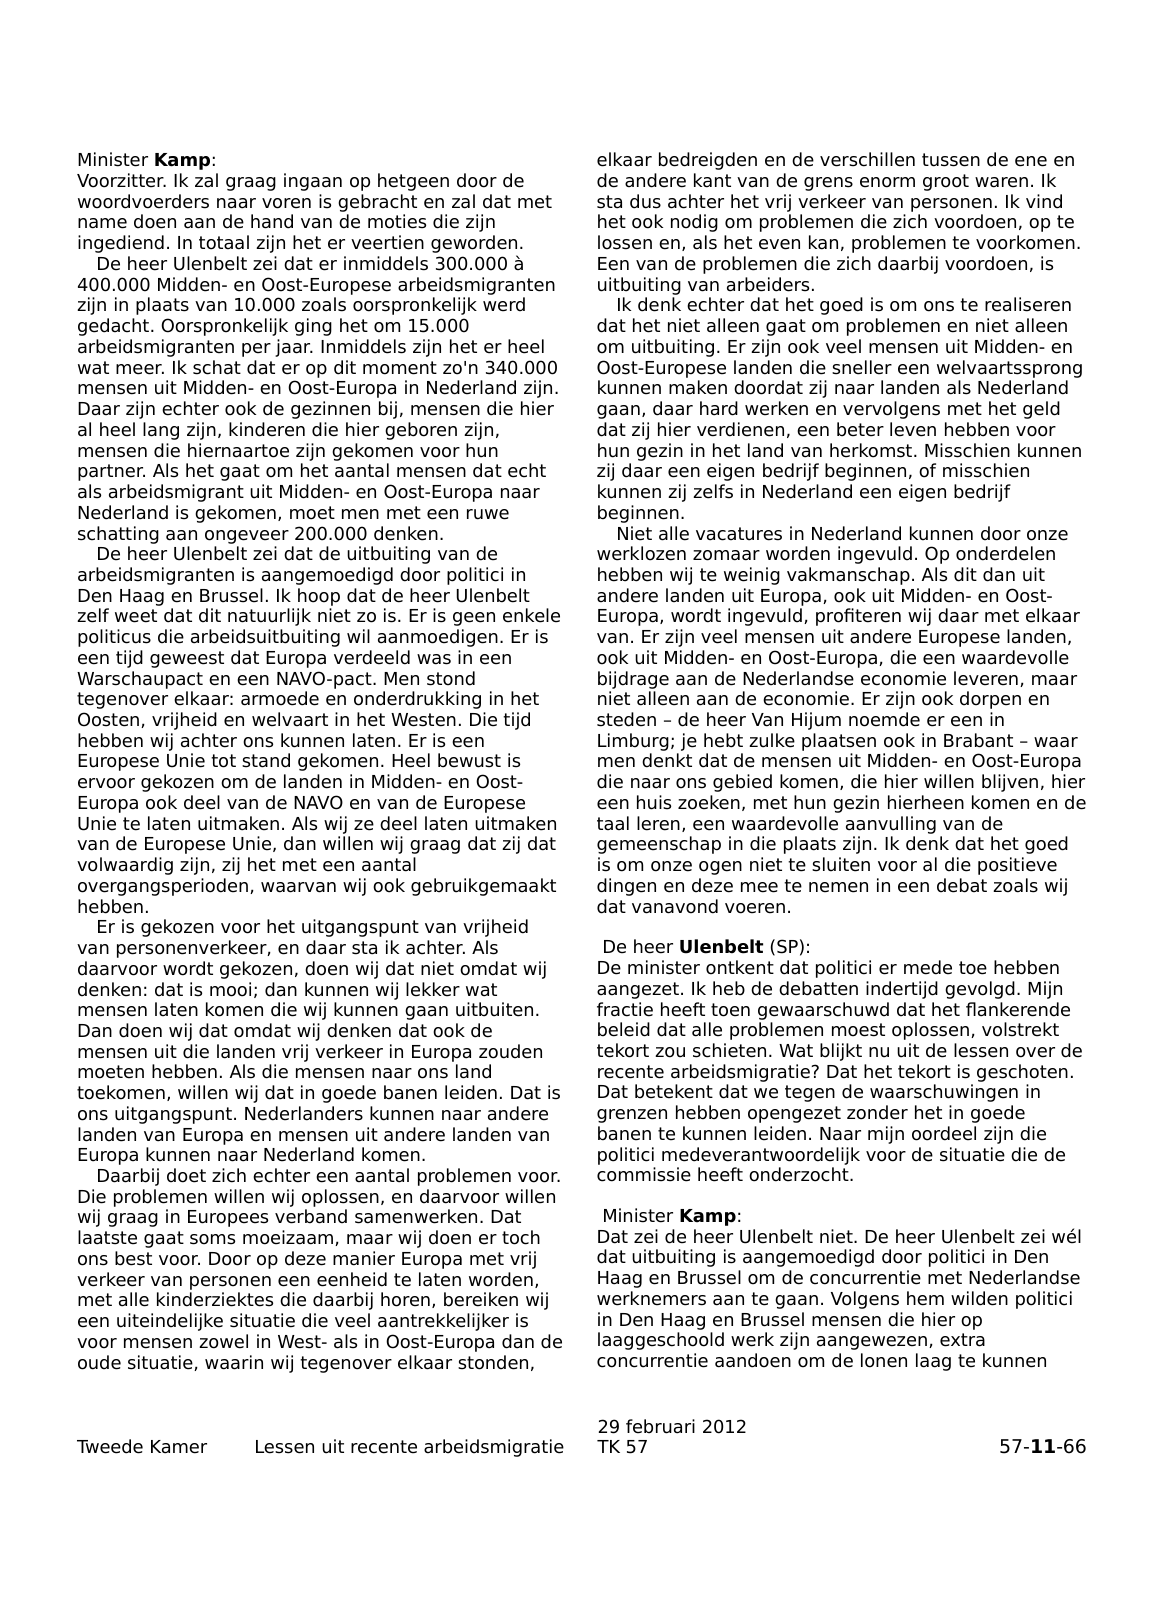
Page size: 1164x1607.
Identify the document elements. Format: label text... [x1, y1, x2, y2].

text Niet alle vacatures in Nederland kunnen door onze werklozen zomaar worden ingevuld. Op onderdelen hebben wij te weinig vakmanschap. Als dit dan uit andere landen uit Europa, ook uit Midden- en Oost-Europa, wordt ingevuld, profiteren wij daar met elkaar van. Er zijn veel mensen uit andere Europese landen, ook uit Midden- en Oost-Europa, die een waardevolle bijdrage aan de Nederlandse economie leveren, maar niet alleen aan de economie. Er zijn ook dorpen en steden – de heer Van Hijum noemde er een in Limburg; je hebt zulke plaatsen ook in Brabant – waar men denkt dat de mensen uit Midden- en Oost-Europa die naar ons gebied komen, die hier willen blijven, hier een huis zoeken, met hun gezin hierheen komen en de taal leren, een waardevolle aanvulling van de gemeenschap in die plaats zijn. Ik denk dat het goed is om onze ogen niet te sluiten voor al die positieve dingen en deze mee te nemen in een debat zoals wij dat vanavond voeren. [596, 523, 1087, 917]
text De heer Ulenbelt zei dat de uitbuiting van de arbeidsmigranten is aangemoedigd door politici in Den Haag en Brussel. Ik hoop dat de heer Ulenbelt zelf weet dat dit natuurlijk niet zo is. Er is geen enkele politicus die arbeidsuitbuiting wil aanmoedigen. Er is een tijd geweest dat Europa verdeeld was in een Warschaupact en een NAVO-pact. Men stond tegenover elkaar: armoede en onderdrukking in het Oosten, vrijheid en welvaart in het Westen. Die tijd hebben wij achter ons kunnen laten. Er is een Europese Unie tot stand gekomen. Heel bewust is ervoor gekozen om de landen in Midden- en Oost-Europa ook deel van de NAVO en van de Europese Unie te laten uitmaken. Als wij ze deel laten uitmaken van de Europese Unie, dan willen wij graag dat zij dat volwaardig zijn, zij het met een aantal overgangsperioden, waarvan wij ook gebruikgemaakt hebben. [77, 544, 567, 917]
text Minister Kamp: [596, 1206, 1087, 1227]
text De heer Ulenbelt (SP): [596, 937, 1087, 958]
text Ik denk echter dat het goed is om ons te realiseren dat het niet alleen gaat om problemen en niet alleen om uitbuiting. Er zijn ook veel mensen uit Midden- en Oost-Europese landen die sneller een welvaartssprong kunnen maken doordat zij naar landen als Nederland gaan, daar hard werken en vervolgens met het geld dat zij hier verdienen, een beter leven hebben voor hun gezin in het land van herkomst. Misschien kunnen zij daar een eigen bedrijf beginnen, of misschien kunnen zij zelfs in Nederland een eigen bedrijf beginnen. [596, 295, 1087, 523]
text Er is gekozen voor het uitgangspunt van vrijheid van personenverkeer, en daar sta ik achter. Als daarvoor wordt gekozen, doen wij dat niet omdat wij denken: dat is mooi; dan kunnen wij lekker wat mensen laten komen die wij kunnen gaan uitbuiten. Dan doen wij dat omdat wij denken dat ook de mensen uit die landen vrij verkeer in Europa zouden moeten hebben. Als die mensen naar ons land toekomen, willen wij dat in goede banen leiden. Dat is ons uitgangspunt. Nederlanders kunnen naar andere landen van Europa en mensen uit andere landen van Europa kunnen naar Nederland komen. [77, 917, 567, 1166]
text elkaar bedreigden en de verschillen tussen de ene en de andere kant van de grens enorm groot waren. Ik sta dus achter het vrij verkeer van personen. Ik vind het ook nodig om problemen die zich voordoen, op te lossen en, als het even kan, problemen te voorkomen. Een van de problemen die zich daarbij voordoen, is uitbuiting van arbeiders. [596, 150, 1087, 295]
text De heer Ulenbelt zei dat er inmiddels 300.000 à 400.000 Midden- en Oost-Europese arbeidsmigranten zijn in plaats van 10.000 zoals oorspronkelijk werd gedacht. Oorspronkelijk ging het om 15.000 arbeidsmigranten per jaar. Inmiddels zijn het er heel wat meer. Ik schat dat er op dit moment zo'n 340.000 mensen uit Midden- en Oost-Europa in Nederland zijn. Daar zijn echter ook de gezinnen bij, mensen die hier al heel lang zijn, kinderen die hier geboren zijn, mensen die hiernaartoe zijn gekomen voor hun partner. Als het gaat om het aantal mensen dat echt als arbeidsmigrant uit Midden- en Oost-Europa naar Nederland is gekomen, moet men met een ruwe schatting aan ongeveer 200.000 denken. [77, 254, 567, 544]
text Voorzitter. Ik zal graag ingaan op hetgeen door de woordvoerders naar voren is gebracht en zal dat met name doen aan de hand van de moties die zijn ingediend. In totaal zijn het er veertien geworden. [77, 171, 567, 254]
text Minister Kamp: [77, 150, 567, 171]
text Daarbij doet zich echter een aantal problemen voor. Die problemen willen wij oplossen, en daarvoor willen wij graag in Europees verband samenwerken. Dat laatste gaat soms moeizaam, maar wij doen er toch ons best voor. Door op deze manier Europa met vrij verkeer van personen een eenheid te laten worden, met alle kinderziektes die daarbij horen, bereiken wij een uiteindelijke situatie die veel aantrekkelijker is voor mensen zowel in West- als in Oost-Europa dan de oude situatie, waarin wij tegenover elkaar stonden, [77, 1166, 567, 1373]
text Dat zei de heer Ulenbelt niet. De heer Ulenbelt zei wél dat uitbuiting is aangemoedigd door politici in Den Haag en Brussel om de concurrentie met Nederlandse werknemers aan te gaan. Volgens hem wilden politici in Den Haag en Brussel mensen die hier op laaggeschoold werk zijn aangewezen, extra concurrentie aandoen om de lonen laag te kunnen [596, 1227, 1087, 1372]
text De minister ontkent dat politici er mede toe hebben aangezet. Ik heb de debatten indertijd gevolgd. Mijn fractie heeft toen gewaarschuwd dat het flankerende beleid dat alle problemen moest oplossen, volstrekt tekort zou schieten. Wat blijkt nu uit de lessen over de recente arbeidsmigratie? Dat het tekort is geschoten. Dat betekent dat we tegen de waarschuwingen in grenzen hebben opengezet zonder het in goede banen te kunnen leiden. Naar mijn oordeel zijn die politici medeverantwoordelijk voor de situatie die de commissie heeft onderzocht. [596, 958, 1087, 1186]
